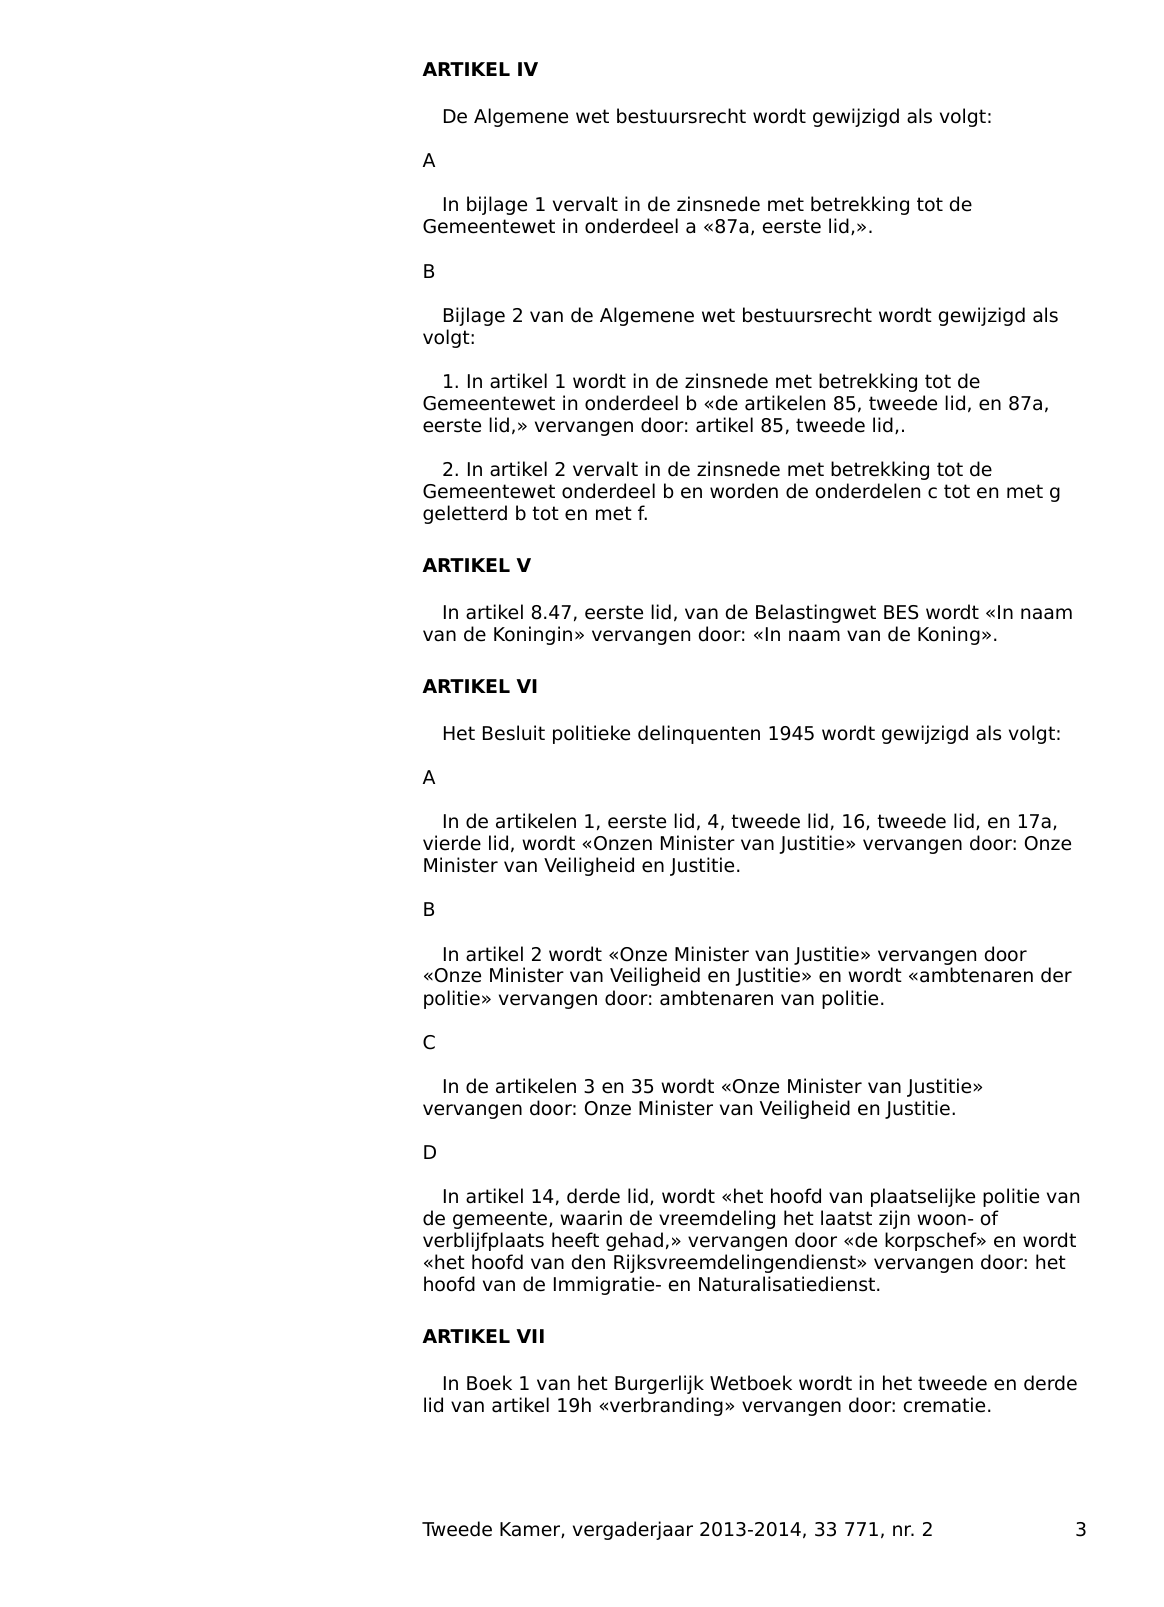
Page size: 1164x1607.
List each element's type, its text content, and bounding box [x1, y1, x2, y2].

subtitle ARTIKEL V [422, 555, 1087, 577]
text In de artikelen 3 en 35 wordt «Onze Minister van Justitie» vervangen door: Onze Minister van Veiligheid en Justitie. [422, 1076, 1087, 1120]
text Bijlage 2 van de Algemene wet bestuursrecht wordt gewijzigd als volgt: [422, 305, 1087, 349]
text In Boek 1 van het Burgerlijk Wetboek wordt in het tweede en derde lid van artikel 19h «verbranding» vervangen door: crematie. [422, 1373, 1087, 1417]
subtitle ARTIKEL VI [422, 676, 1087, 698]
text A [422, 150, 1087, 172]
text In bijlage 1 vervalt in de zinsnede met betrekking tot de Gemeentewet in onderdeel a «87a, eerste lid,». [422, 194, 1087, 238]
text In artikel 14, derde lid, wordt «het hoofd van plaatselijke politie van de gemeente, waarin de vreemdeling het laatst zijn woon- of verblijfplaats heeft gehad,» vervangen door «de korpschef» en wordt «het hoofd van den Rijksvreemdelingendienst» vervangen door: het hoofd van de Immigratie- en Naturalisatiedienst. [422, 1186, 1087, 1296]
text B [422, 899, 1087, 921]
text De Algemene wet bestuursrecht wordt gewijzigd als volgt: [422, 106, 1087, 128]
subtitle ARTIKEL IV [422, 59, 1087, 81]
text D [422, 1142, 1087, 1164]
text In artikel 8.47, eerste lid, van de Belastingwet BES wordt «In naam van de Koningin» vervangen door: «In naam van de Koning». [422, 602, 1087, 646]
text A [422, 767, 1087, 789]
text In artikel 2 wordt «Onze Minister van Justitie» vervangen door «Onze Minister van Veiligheid en Justitie» en wordt «ambtenaren der politie» vervangen door: ambtenaren van politie. [422, 943, 1087, 1009]
text 2. In artikel 2 vervalt in de zinsnede met betrekking tot de Gemeentewet onderdeel b en worden de onderdelen c tot en met g geletterd b tot en met f. [422, 459, 1087, 525]
subtitle ARTIKEL VII [422, 1326, 1087, 1348]
text B [422, 261, 1087, 282]
text C [422, 1032, 1087, 1053]
text 1. In artikel 1 wordt in de zinsnede met betrekking tot de Gemeentewet in onderdeel b «de artikelen 85, tweede lid, en 87a, eerste lid,» vervangen door: artikel 85, tweede lid,. [422, 371, 1087, 437]
text Het Besluit politieke delinquenten 1945 wordt gewijzigd als volgt: [422, 723, 1087, 745]
text In de artikelen 1, eerste lid, 4, tweede lid, 16, tweede lid, en 17a, vierde lid, wordt «Onzen Minister van Justitie» vervangen door: Onze Minister van Veiligheid en Justitie. [422, 811, 1087, 877]
